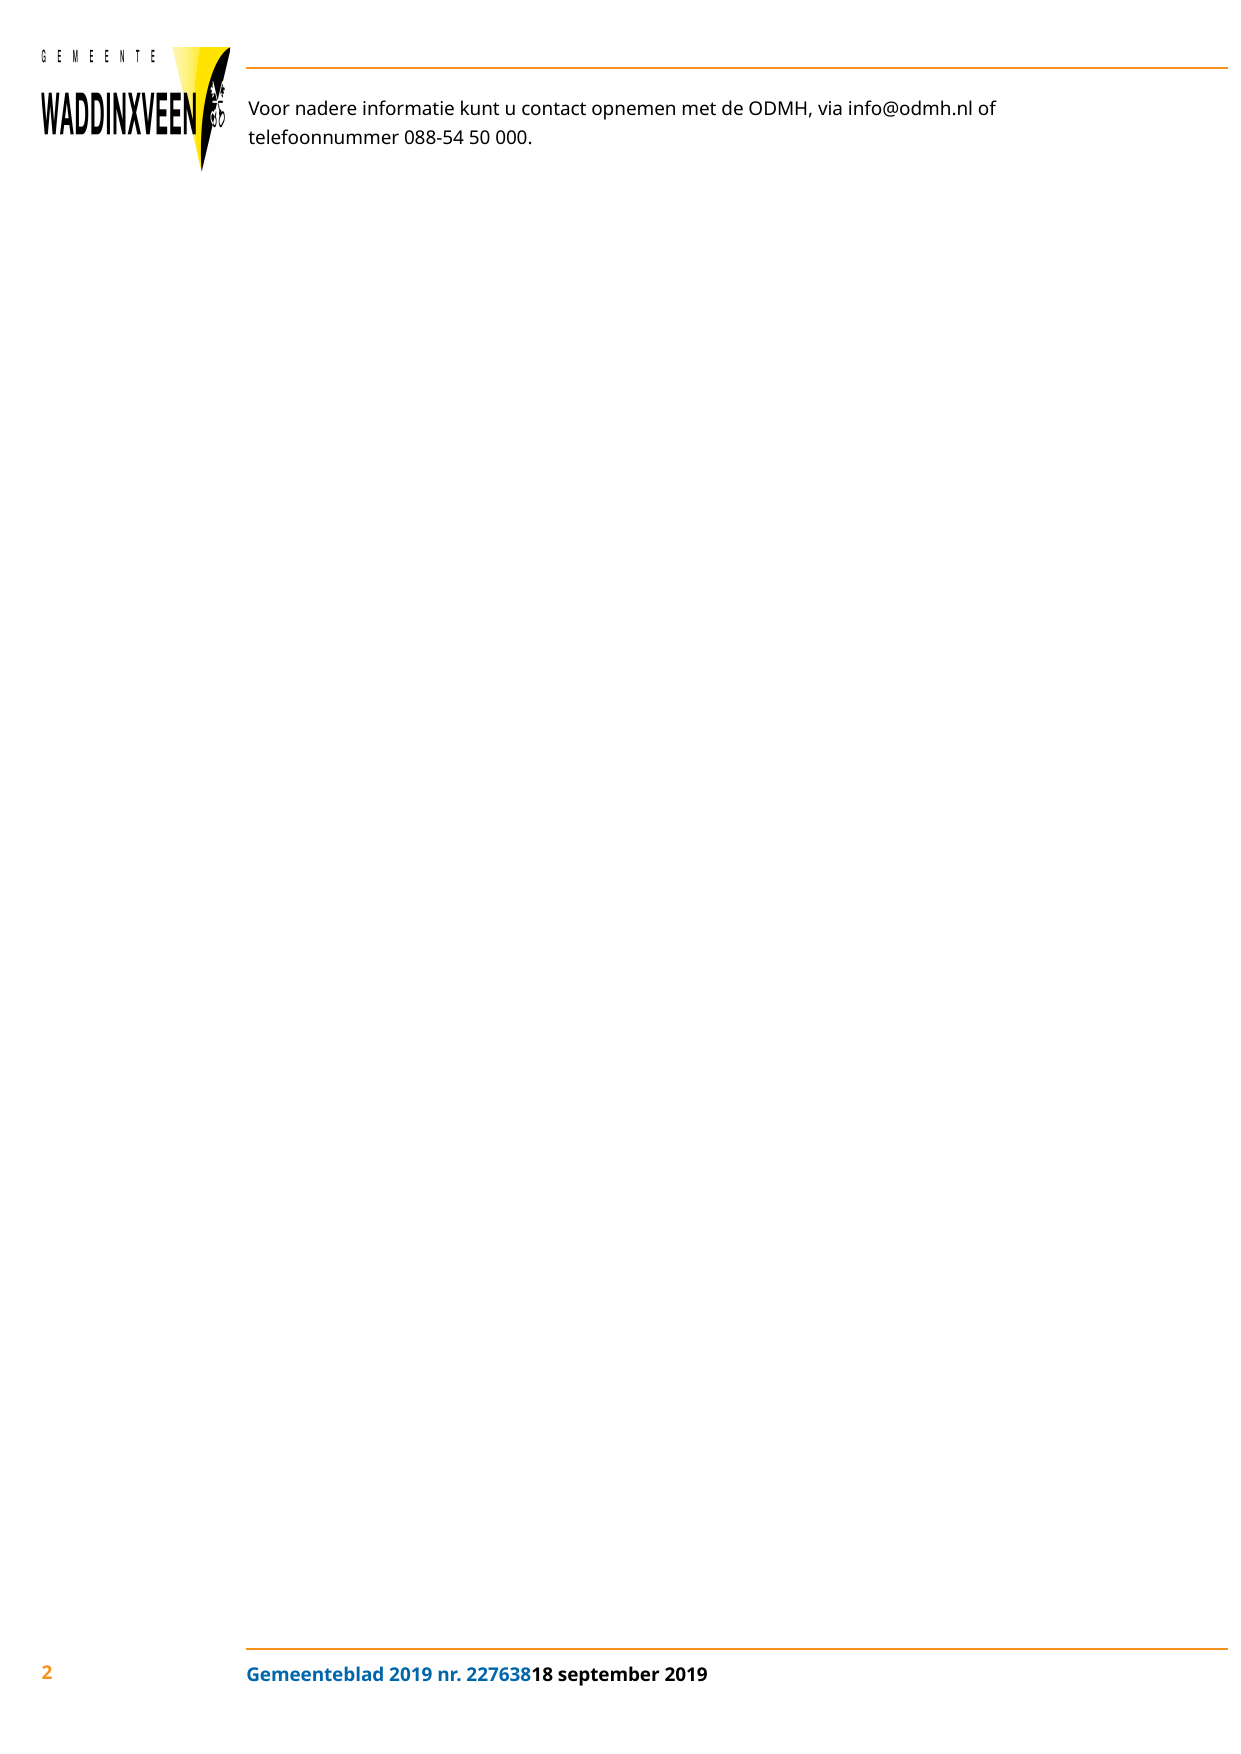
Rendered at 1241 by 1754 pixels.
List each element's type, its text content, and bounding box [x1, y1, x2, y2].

text Voor nadere informatie kunt u contact opnemen met de ODMH, via info@odmh.nl of telefoonnummer 088-54 50 000. [248, 95, 1152, 150]
picture [41, 47, 231, 172]
